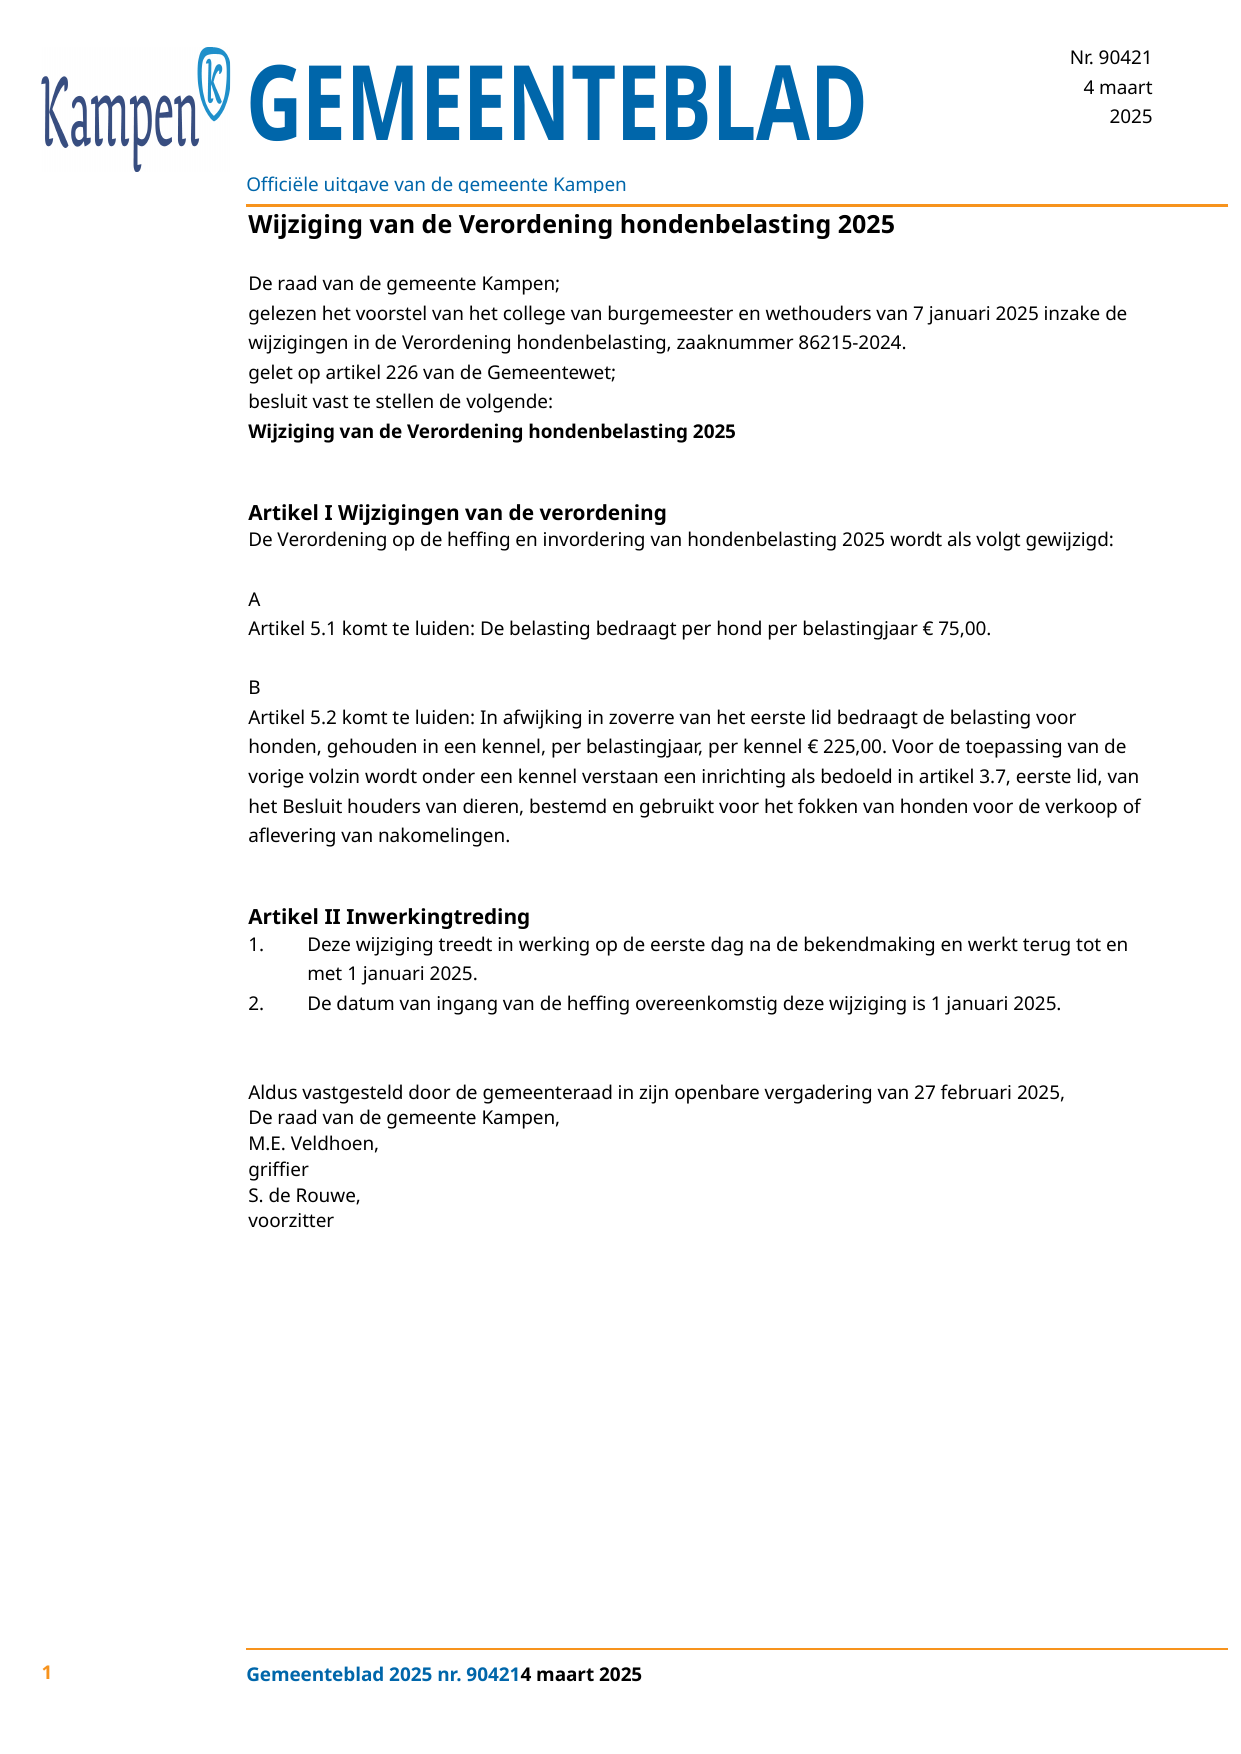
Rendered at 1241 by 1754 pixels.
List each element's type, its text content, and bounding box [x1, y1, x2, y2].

text Artikel 5.2 komt te luiden: In afwijking in zoverre van het eerste lid bedraagt de belasting voor honden, gehouden in een kennel, per belastingjaar, per kennel € 225,00. Voor de toepassing van de vorige volzin wordt onder een kennel verstaan een inrichting als bedoeld in artikel 3.7, eerste lid, van het Besluit houders van dieren, bestemd en gebruikt voor het fokken van honden voor de verkoop of [248, 704, 1152, 819]
text De Verordening op de heffing en invordering van hondenbelasting 2025 wordt als volgt gewijzigd: [248, 527, 1152, 552]
text Wijziging van de Verordening hondenbelasting 2025 [248, 207, 1152, 241]
text M.E. Veldhoen, [248, 1130, 1152, 1156]
text A [248, 586, 1152, 612]
list Deze wijziging treedt in werking op de eerste dag na de bekendmaking en werkt terug tot en met 1 januari 2025. [248, 931, 1152, 986]
text De raad van de gemeente Kampen; [248, 270, 1152, 296]
list De datum van ingang van de heffing overeenkomstig deze wijziging is 1 januari 2025. [248, 990, 1152, 1016]
text gelezen het voorstel van het college van burgemeester en wethouders van 7 januari 2025 inzake de wijzigingen in de Verordening hondenbelasting, zaaknummer 86215-2024. [248, 300, 1152, 355]
text Artikel 5.1 komt te luiden: De belasting bedraagt per hond per belastingjaar € 75,00. [248, 615, 1152, 641]
text S. de Rouwe, [248, 1182, 1152, 1207]
picture [41, 47, 231, 172]
text Artikel I Wijzigingen van de verordening [248, 498, 1152, 527]
text besluit vast te stellen de volgende: [248, 389, 1152, 414]
text Wijziging van de Verordening hondenbelasting 2025 [248, 418, 1152, 444]
text voorzitter [248, 1207, 1152, 1233]
text Artikel II Inwerkingtreding [248, 902, 1152, 931]
text aflevering van nakomelingen. [248, 822, 1152, 848]
text gelet op artikel 226 van de Gemeentewet; [248, 359, 1152, 385]
text Aldus vastgesteld door de gemeenteraad in zijn openbare vergadering van 27 februari 2025, [248, 1079, 1152, 1104]
text B [248, 674, 1152, 700]
text griffier [248, 1156, 1152, 1182]
text De raad van de gemeente Kampen, [248, 1104, 1152, 1130]
